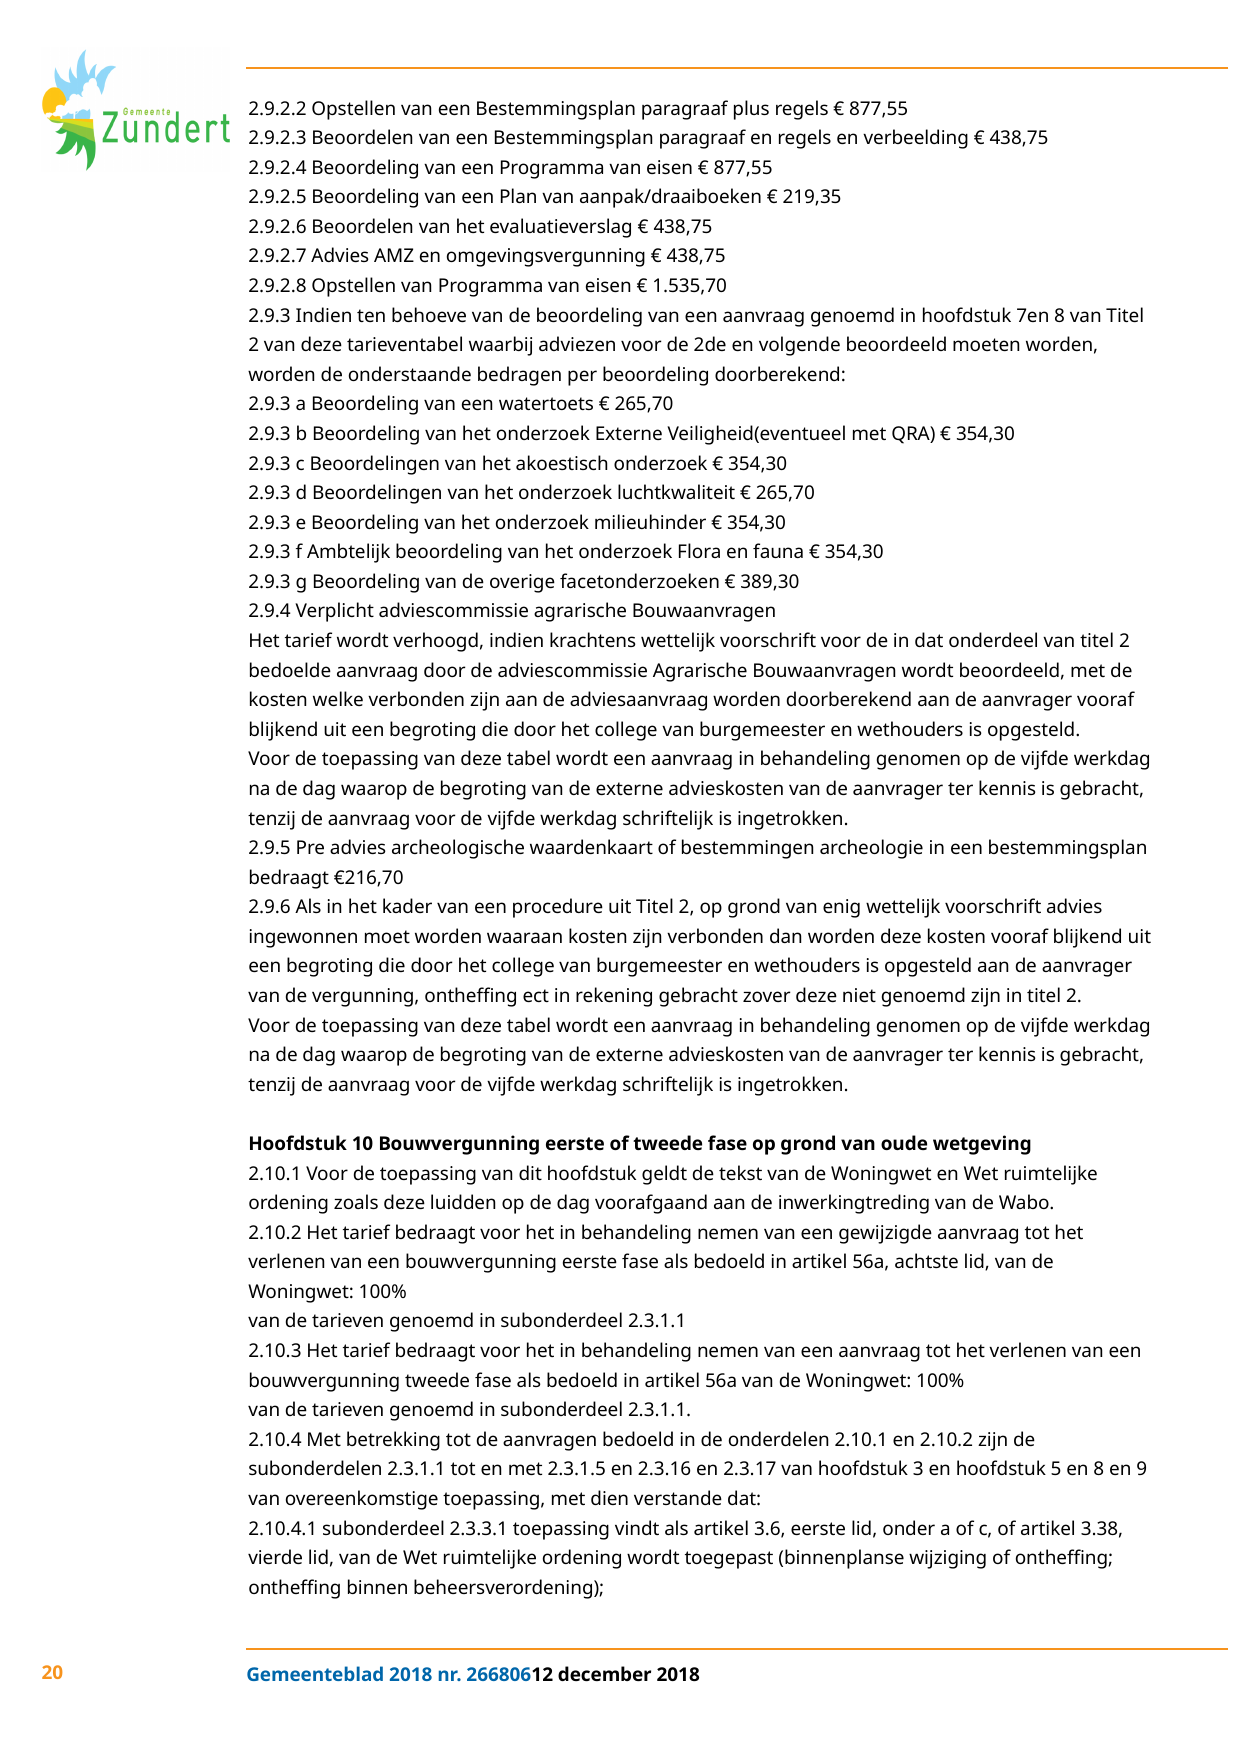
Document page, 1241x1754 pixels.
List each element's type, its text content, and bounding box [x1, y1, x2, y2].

text 2.9.3 d Beoordelingen van het onderzoek luchtkwaliteit € 265,70 [248, 479, 1152, 505]
text 2.10.4 Met betrekking tot de aanvragen bedoeld in de onderdelen 2.10.1 en 2.10.2 zijn de subonderdelen 2.3.1.1 tot en met 2.3.1.5 en 2.3.16 en 2.3.17 van hoofdstuk 3 en hoofdstuk 5 en 8 en 9 van overeenkomstige toepassing, met dien verstande dat: [248, 1426, 1152, 1511]
text 2.9.5 Pre advies archeologische waardenkaart of bestemmingen archeologie in een bestemmingsplan bedraagt €216,70 [248, 834, 1152, 890]
text 2.9.2.5 Beoordeling van een Plan van aanpak/draaiboeken € 219,35 [248, 183, 1152, 209]
text 2.9.3 Indien ten behoeve van de beoordeling van een aanvraag genoemd in hoofdstuk 7en 8 van Titel 2 van deze tarieventabel waarbij adviezen voor de 2de en volgende beoordeeld moeten worden, worden de onderstaande bedragen per beoordeling doorberekend: [248, 302, 1152, 387]
text Het tarief wordt verhoogd, indien krachtens wettelijk voorschrift voor de in dat onderdeel van titel 2 bedoelde aanvraag door de adviescommissie Agrarische Bouwaanvragen wordt beoordeeld, met de kosten welke verbonden zijn aan de adviesaanvraag worden doorberekend aan de aanvrager vooraf blijkend uit een begroting die door het college van burgemeester en wethouders is opgesteld. [248, 627, 1152, 742]
text 2.9.3 f Ambtelijk beoordeling van het onderzoek Flora en fauna € 354,30 [248, 538, 1152, 564]
text 2.10.2 Het tarief bedraagt voor het in behandeling nemen van een gewijzigde aanvraag tot het verlenen van een bouwvergunning eerste fase als bedoeld in artikel 56a, achtste lid, van de Woningwet: 100% [248, 1219, 1152, 1304]
text Voor de toepassing van deze tabel wordt een aanvraag in behandeling genomen op de vijfde werkdag na de dag waarop de begroting van de externe advieskosten van de aanvrager ter kennis is gebracht, tenzij de aanvraag voor de vijfde werkdag schriftelijk is ingetrokken. [248, 746, 1152, 831]
text 2.10.3 Het tarief bedraagt voor het in behandeling nemen van een aanvraag tot het verlenen van een bouwvergunning tweede fase als bedoeld in artikel 56a van de Woningwet: 100% [248, 1337, 1152, 1393]
text 2.9.2.4 Beoordeling van een Programma van eisen € 877,55 [248, 154, 1152, 180]
text 2.9.3 a Beoordeling van een watertoets € 265,70 [248, 391, 1152, 416]
text 2.9.2.7 Advies AMZ en omgevingsvergunning € 438,75 [248, 243, 1152, 268]
text van de tarieven genoemd in subonderdeel 2.3.1.1 [248, 1308, 1152, 1333]
text 2.9.3 c Beoordelingen van het akoestisch onderzoek € 354,30 [248, 450, 1152, 476]
text 2.9.4 Verplicht adviescommissie agrarische Bouwaanvragen [248, 598, 1152, 623]
text 2.9.2.3 Beoordelen van een Bestemmingsplan paragraaf en regels en verbeelding € 438,75 [248, 124, 1152, 150]
text 2.10.1 Voor de toepassing van dit hoofdstuk geldt de tekst van de Woningwet en Wet ruimtelijke ordening zoals deze luidden op de dag voorafgaand aan de inwerkingtreding van de Wabo. [248, 1160, 1152, 1215]
text van de tarieven genoemd in subonderdeel 2.3.1.1. [248, 1396, 1152, 1422]
text Voor de toepassing van deze tabel wordt een aanvraag in behandeling genomen op de vijfde werkdag na de dag waarop de begroting van de externe advieskosten van de aanvrager ter kennis is gebracht, tenzij de aanvraag voor de vijfde werkdag schriftelijk is ingetrokken. [248, 1012, 1152, 1097]
picture [41, 47, 231, 172]
text Hoofdstuk 10 Bouwvergunning eerste of tweede fase op grond van oude wetgeving [248, 1130, 1152, 1156]
text 2.10.4.1 subonderdeel 2.3.3.1 toepassing vindt als artikel 3.6, eerste lid, onder a of c, of artikel 3.38, vierde lid, van de Wet ruimtelijke ordening wordt toegepast (binnenplanse wijziging of ontheffing; ontheffing binnen beheersverordening); [248, 1515, 1152, 1600]
text 2.9.3 e Beoordeling van het onderzoek milieuhinder € 354,30 [248, 509, 1152, 535]
text 2.9.3 g Beoordeling van de overige facetonderzoeken € 389,30 [248, 568, 1152, 594]
text 2.9.2.6 Beoordelen van het evaluatieverslag € 438,75 [248, 213, 1152, 239]
text 2.9.2.8 Opstellen van Programma van eisen € 1.535,70 [248, 272, 1152, 298]
text 2.9.6 Als in het kader van een procedure uit Titel 2, op grond van enig wettelijk voorschrift advies ingewonnen moet worden waaraan kosten zijn verbonden dan worden deze kosten vooraf blijkend uit een begroting die door het college van burgemeester en wethouders is opgesteld aan de aanvrager van de vergunning, ontheffing ect in rekening gebracht zover deze niet genoemd zijn in titel 2. [248, 893, 1152, 1008]
text 2.9.3 b Beoordeling van het onderzoek Externe Veiligheid(eventueel met QRA) € 354,30 [248, 420, 1152, 446]
text 2.9.2.2 Opstellen van een Bestemmingsplan paragraaf plus regels € 877,55 [248, 95, 1152, 121]
